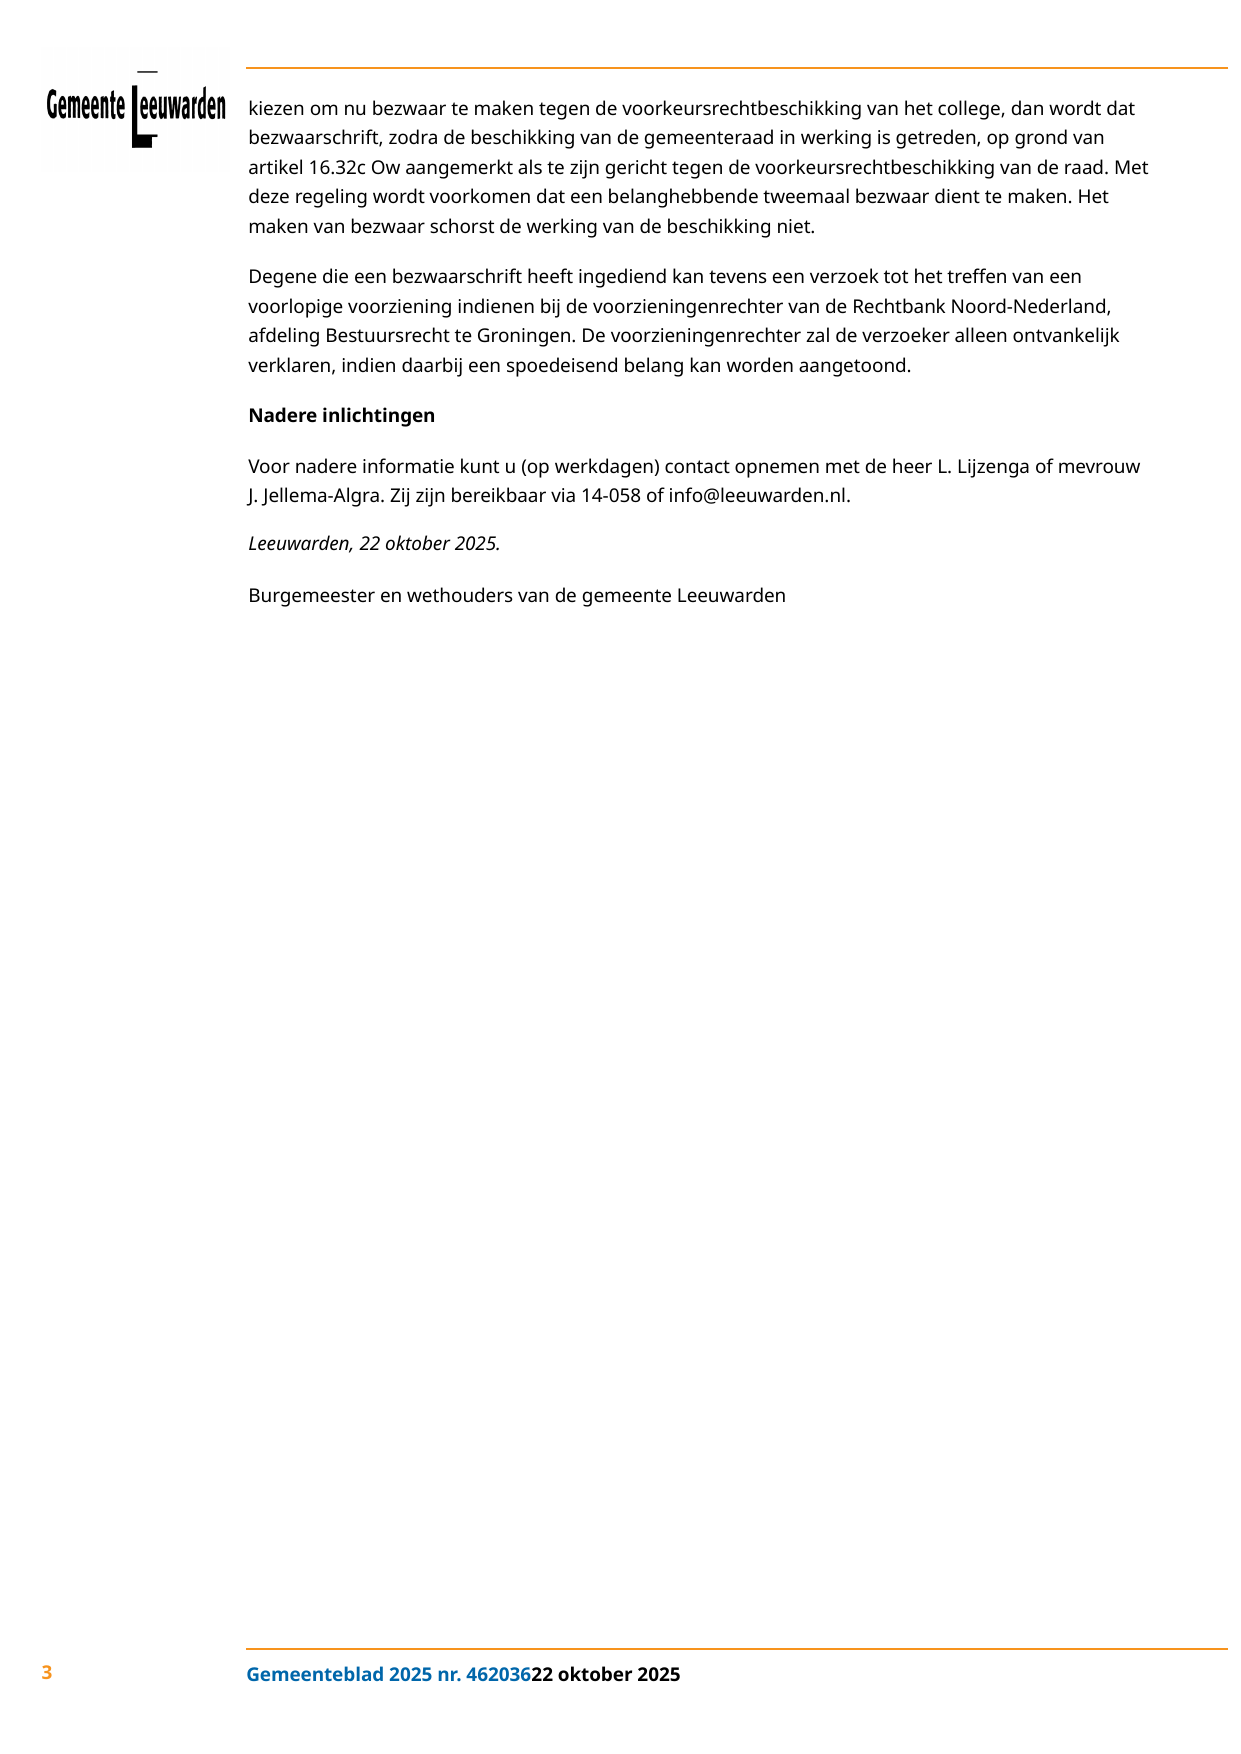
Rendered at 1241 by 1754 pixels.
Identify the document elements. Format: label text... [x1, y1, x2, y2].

text kiezen om nu bezwaar te maken tegen de voorkeursrechtbeschikking van het college, dan wordt dat bezwaarschrift, zodra de beschikking van de gemeenteraad in werking is getreden, op grond van artikel 16.32c Ow aangemerkt als te zijn gericht tegen de voorkeursrechtbeschikking van de raad. Met deze regeling wordt voorkomen dat een belanghebbende tweemaal bezwaar dient te maken. Het maken van bezwaar schorst de werking van de beschikking niet. [248, 95, 1152, 239]
text Degene die een bezwaarschrift heeft ingediend kan tevens een verzoek tot het treffen van een voorlopige voorziening indienen bij de voorzieningenrechter van de Rechtbank Noord-Nederland, afdeling Bestuursrecht te Groningen. De voorzieningenrechter zal de verzoeker alleen ontvankelijk verklaren, indien daarbij een spoedeisend belang kan worden aangetoond. [248, 263, 1152, 378]
text Nadere inlichtingen [248, 403, 1152, 428]
picture [41, 47, 231, 172]
text Voor nadere informatie kunt u (op werkdagen) contact opnemen met de heer L. Lijzenga of mevrouw J. Jellema-Algra. Zij zijn bereikbaar via 14-058 of info@leeuwarden.nl. [248, 453, 1152, 508]
text Leeuwarden, 22 oktober 2025. [248, 531, 1152, 556]
text Burgemeester en wethouders van de gemeente Leeuwarden [248, 582, 1152, 608]
